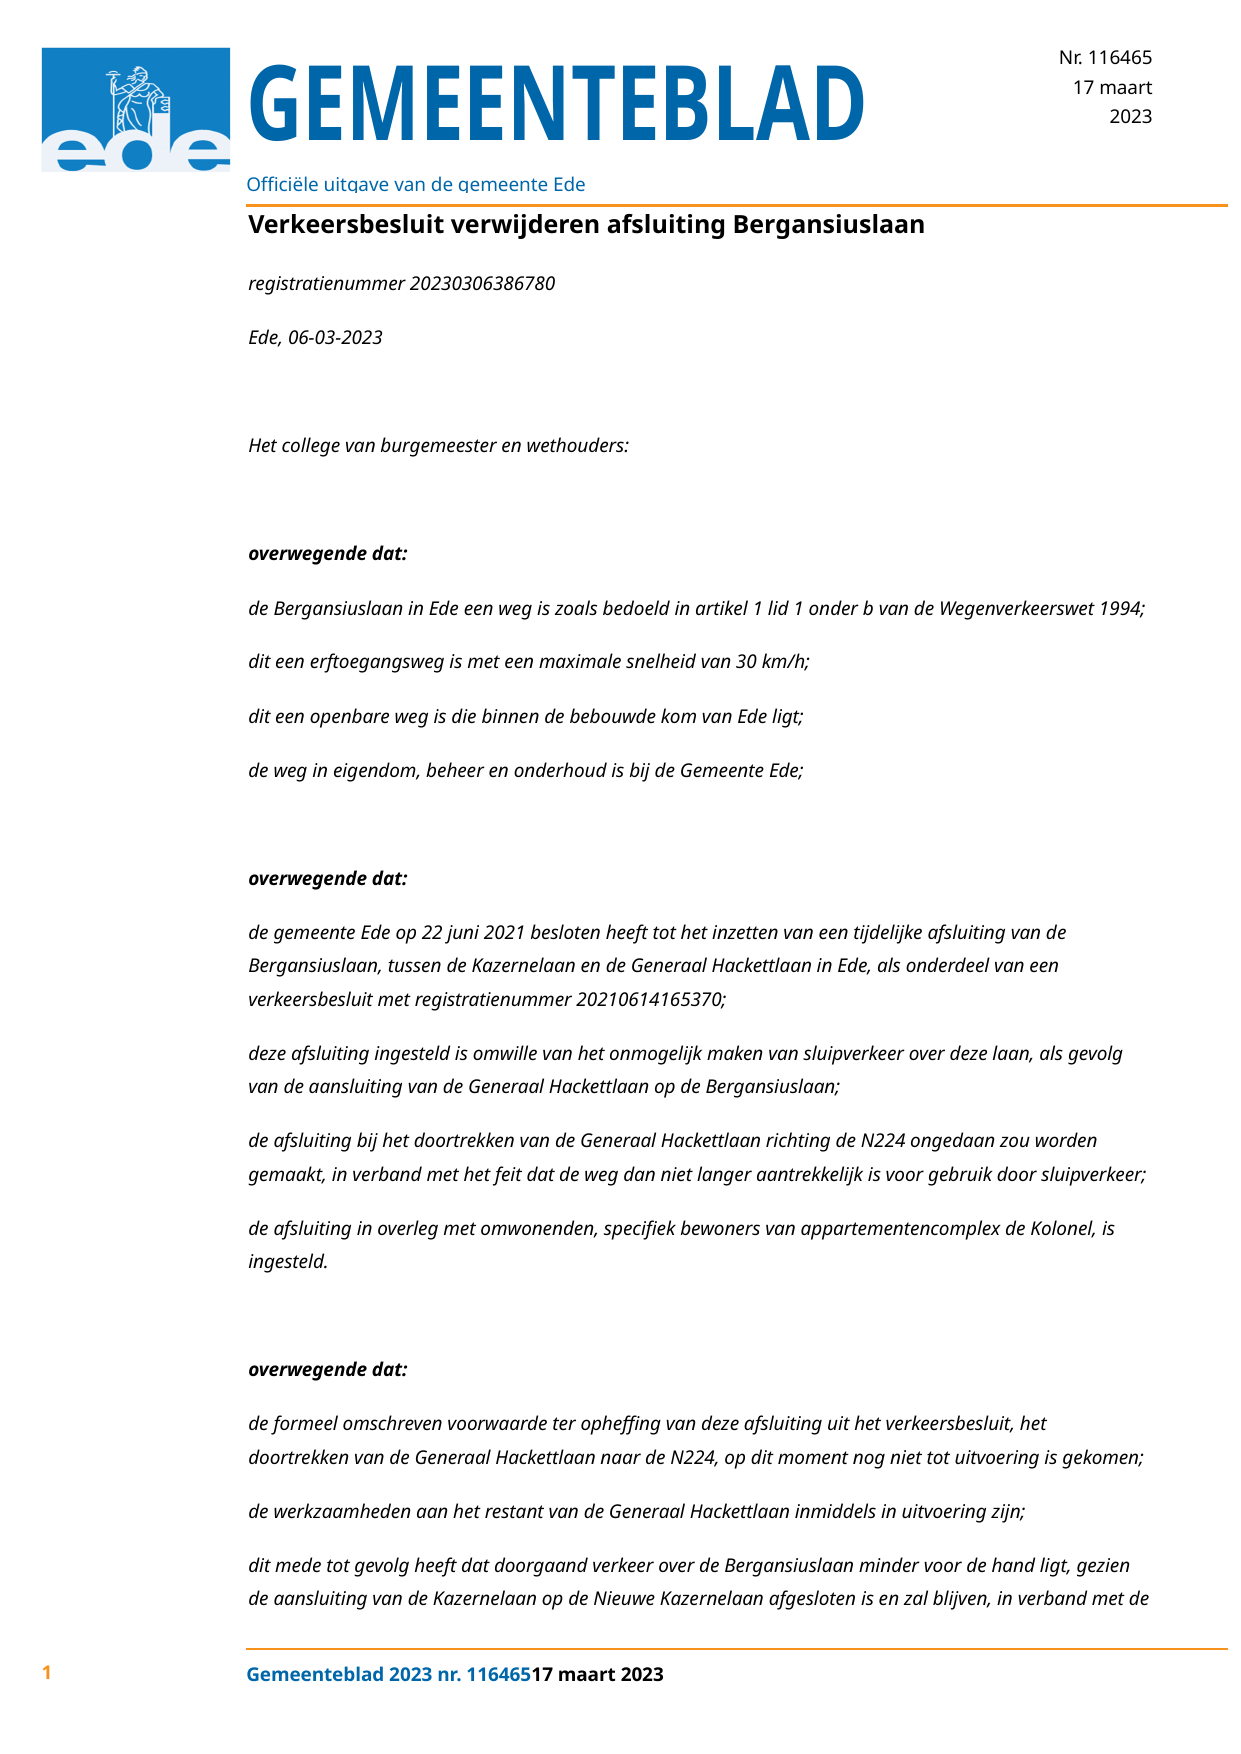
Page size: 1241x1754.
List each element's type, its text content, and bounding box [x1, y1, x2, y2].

text de weg in eigendom, beheer en onderhoud is bij de Gemeente Ede; [248, 757, 1152, 783]
text de werkzaamheden aan het restant van de Generaal Hackettlaan inmiddels in uitvoering zijn; [248, 1498, 1152, 1524]
text de gemeente Ede op 22 juni 2021 besloten heeft tot het inzetten van een tijdelijke afsluiting van de Bergansiuslaan, tussen de Kazernelaan en de Generaal Hackettlaan in Ede, als onderdeel van een verkeersbesluit met registratienummer 20210614165370; [248, 919, 1152, 1012]
text Verkeersbesluit verwijderen afsluiting Bergansiuslaan [248, 207, 1152, 241]
text deze afsluiting ingesteld is omwille van het onmogelijk maken van sluipverkeer over deze laan, als gevolg van de aansluiting van de Generaal Hackettlaan op de Bergansiuslaan; [248, 1040, 1152, 1099]
text dit een openbare weg is die binnen de bebouwde kom van Ede ligt; [248, 703, 1152, 728]
text overwegende dat: [248, 541, 1152, 566]
text registratienummer 20230306386780 [248, 270, 1152, 296]
text de formeel omschreven voorwaarde ter opheffing van deze afsluiting uit het verkeersbesluit, het doortrekken van de Generaal Hackettlaan naar de N224, op dit moment nog niet tot uitvoering is gekomen; [248, 1411, 1152, 1470]
text dit een erftoegangsweg is met een maximale snelheid van 30 km/h; [248, 649, 1152, 674]
text Het college van burgemeester en wethouders: [248, 432, 1152, 458]
text dit mede tot gevolg heeft dat doorgaand verkeer over de Bergansiuslaan minder voor de hand ligt, gezien de aansluiting van de Kazernelaan op de Nieuwe Kazernelaan afgesloten is en zal blijven, in verband met de [248, 1552, 1152, 1611]
text overwegende dat: [248, 865, 1152, 891]
text Ede, 06-03-2023 [248, 324, 1152, 350]
text de Bergansiuslaan in Ede een weg is zoals bedoeld in artikel 1 lid 1 onder b van de Wegenverkeerswet 1994; [248, 595, 1152, 620]
text de afsluiting in overleg met omwonenden, specifiek bewoners van appartementencomplex de Kolonel, is ingesteld. [248, 1215, 1152, 1274]
picture [41, 47, 231, 172]
text de afsluiting bij het doortrekken van de Generaal Hackettlaan richting de N224 ongedaan zou worden gemaakt, in verband met het feit dat de weg dan niet langer aantrekkelijk is voor gebruik door sluipverkeer; [248, 1127, 1152, 1187]
text overwegende dat: [248, 1357, 1152, 1382]
